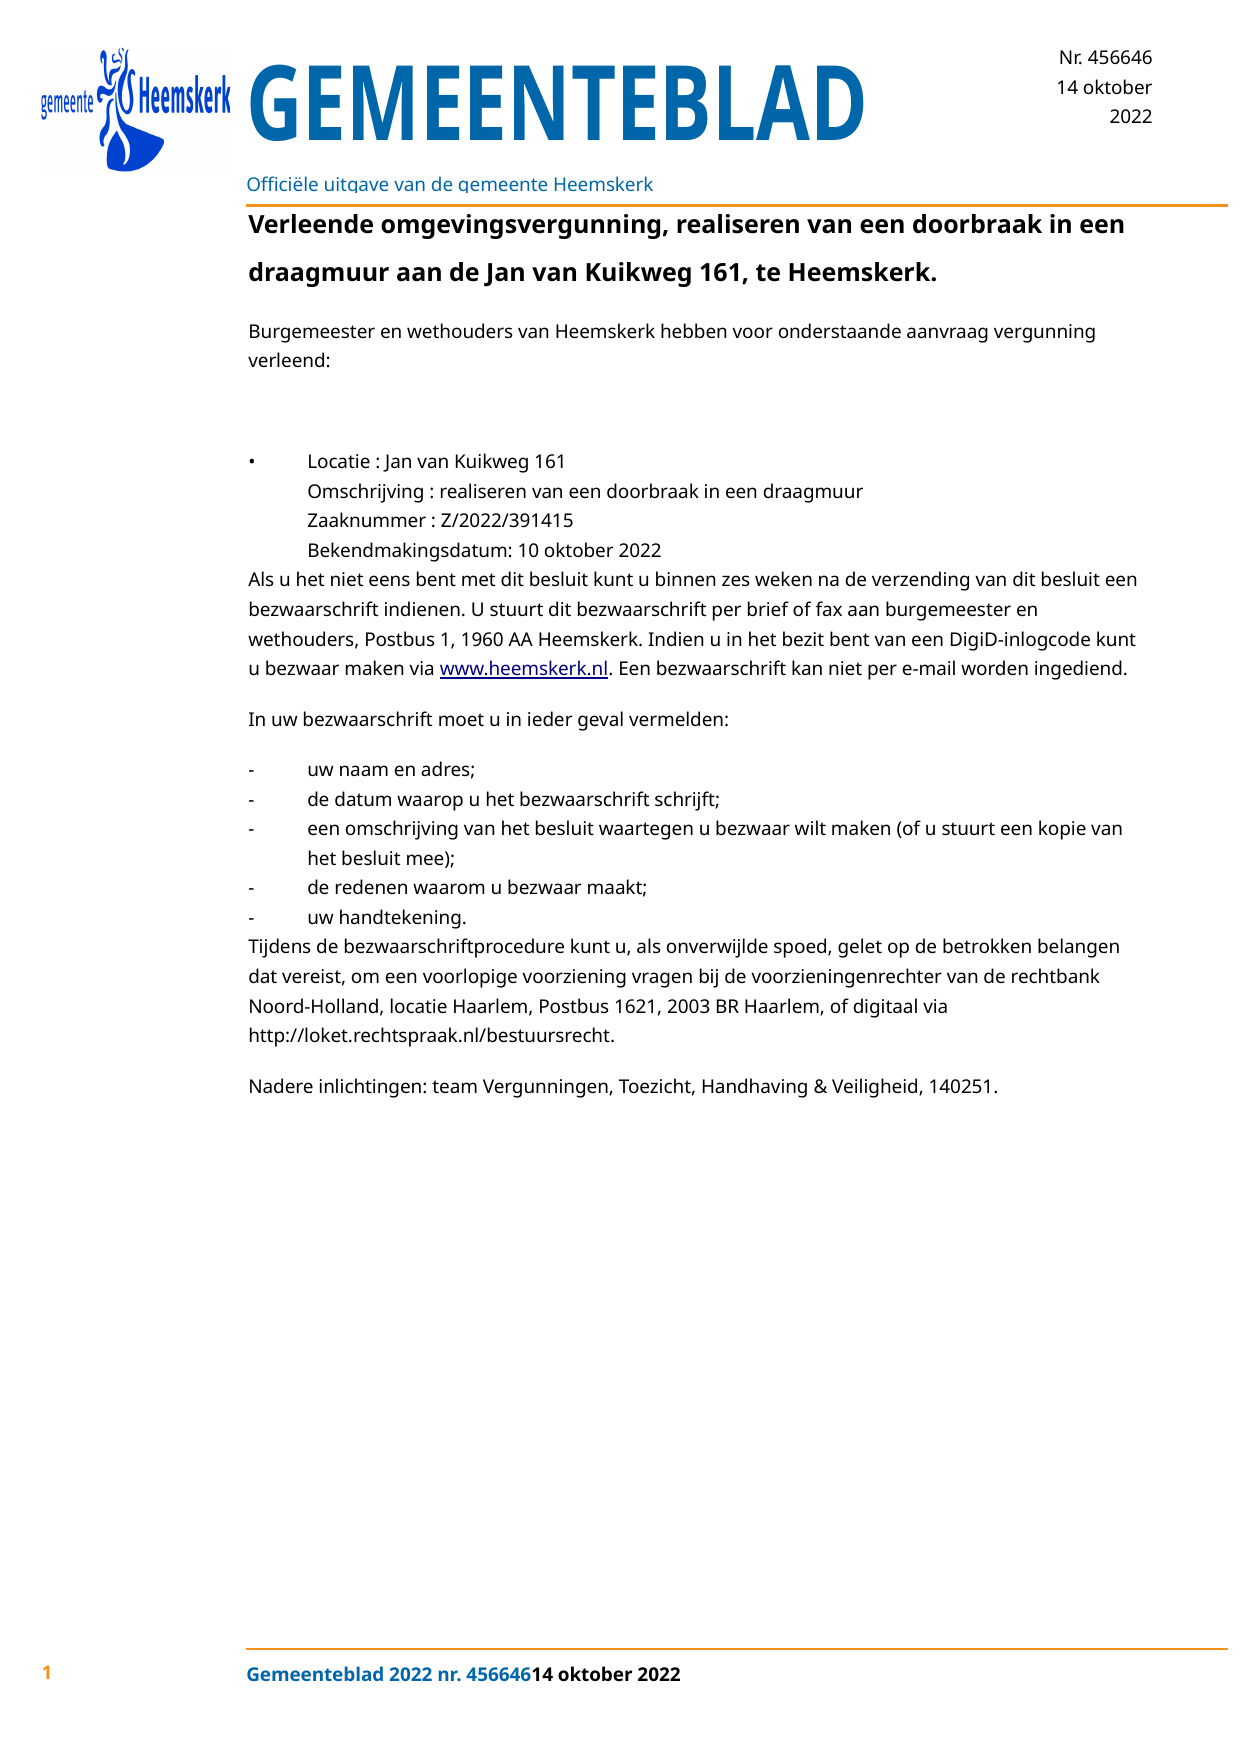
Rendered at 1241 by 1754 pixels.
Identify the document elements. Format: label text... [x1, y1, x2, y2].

text Als u het niet eens bent met dit besluit kunt u binnen zes weken na de verzending van dit besluit een bezwaarschrift indienen. U stuurt dit bezwaarschrift per brief of fax aan burgemeester en wethouders, Postbus 1, 1960 AA Heemskerk. Indien u in het bezit bent van een DigiD-inlogcode kunt u bezwaar maken via www.heemskerk.nl. Een bezwaarschrift kan niet per e-mail worden ingediend. [248, 567, 1152, 681]
text Nadere inlichtingen: team Vergunningen, Toezicht, Handhaving & Veiligheid, 140251. [248, 1073, 1152, 1099]
list de datum waarop u het bezwaarschrift schrijft; [248, 786, 1152, 812]
picture [41, 47, 231, 172]
list Omschrijving : realiseren van een doorbraak in een draagmuur [248, 478, 1152, 504]
list een omschrijving van het besluit waartegen u bezwaar wilt maken (of u stuurt een kopie van het besluit mee); [248, 815, 1152, 871]
text In uw bezwaarschrift moet u in ieder geval vermelden: [248, 706, 1152, 732]
list de redenen waarom u bezwaar maakt; [248, 874, 1152, 900]
list Zaaknummer : Z/2022/391415 [248, 507, 1152, 533]
text Burgemeester en wethouders van Heemskerk hebben voor onderstaande aanvraag vergunning verleend: [248, 318, 1152, 373]
list Locatie : Jan van Kuikweg 161 [248, 448, 1152, 474]
text Verleende omgevingsvergunning, realiseren van een doorbraak in een draagmuur aan de Jan van Kuikweg 161, te Heemskerk. [248, 207, 1152, 288]
text Tijdens de bezwaarschriftprocedure kunt u, als onverwijlde spoed, gelet op de betrokken belangen dat vereist, om een voorlopige voorziening vragen bij de voorzieningenrechter van de rechtbank Noord-Holland, locatie Haarlem, Postbus 1621, 2003 BR Haarlem, of digitaal via http://loket.rechtspraak.nl/bestuursrecht. [248, 934, 1152, 1048]
list Bekendmakingsdatum: 10 oktober 2022 [248, 537, 1152, 563]
list uw handtekening. [248, 904, 1152, 930]
list uw naam en adres; [248, 756, 1152, 782]
